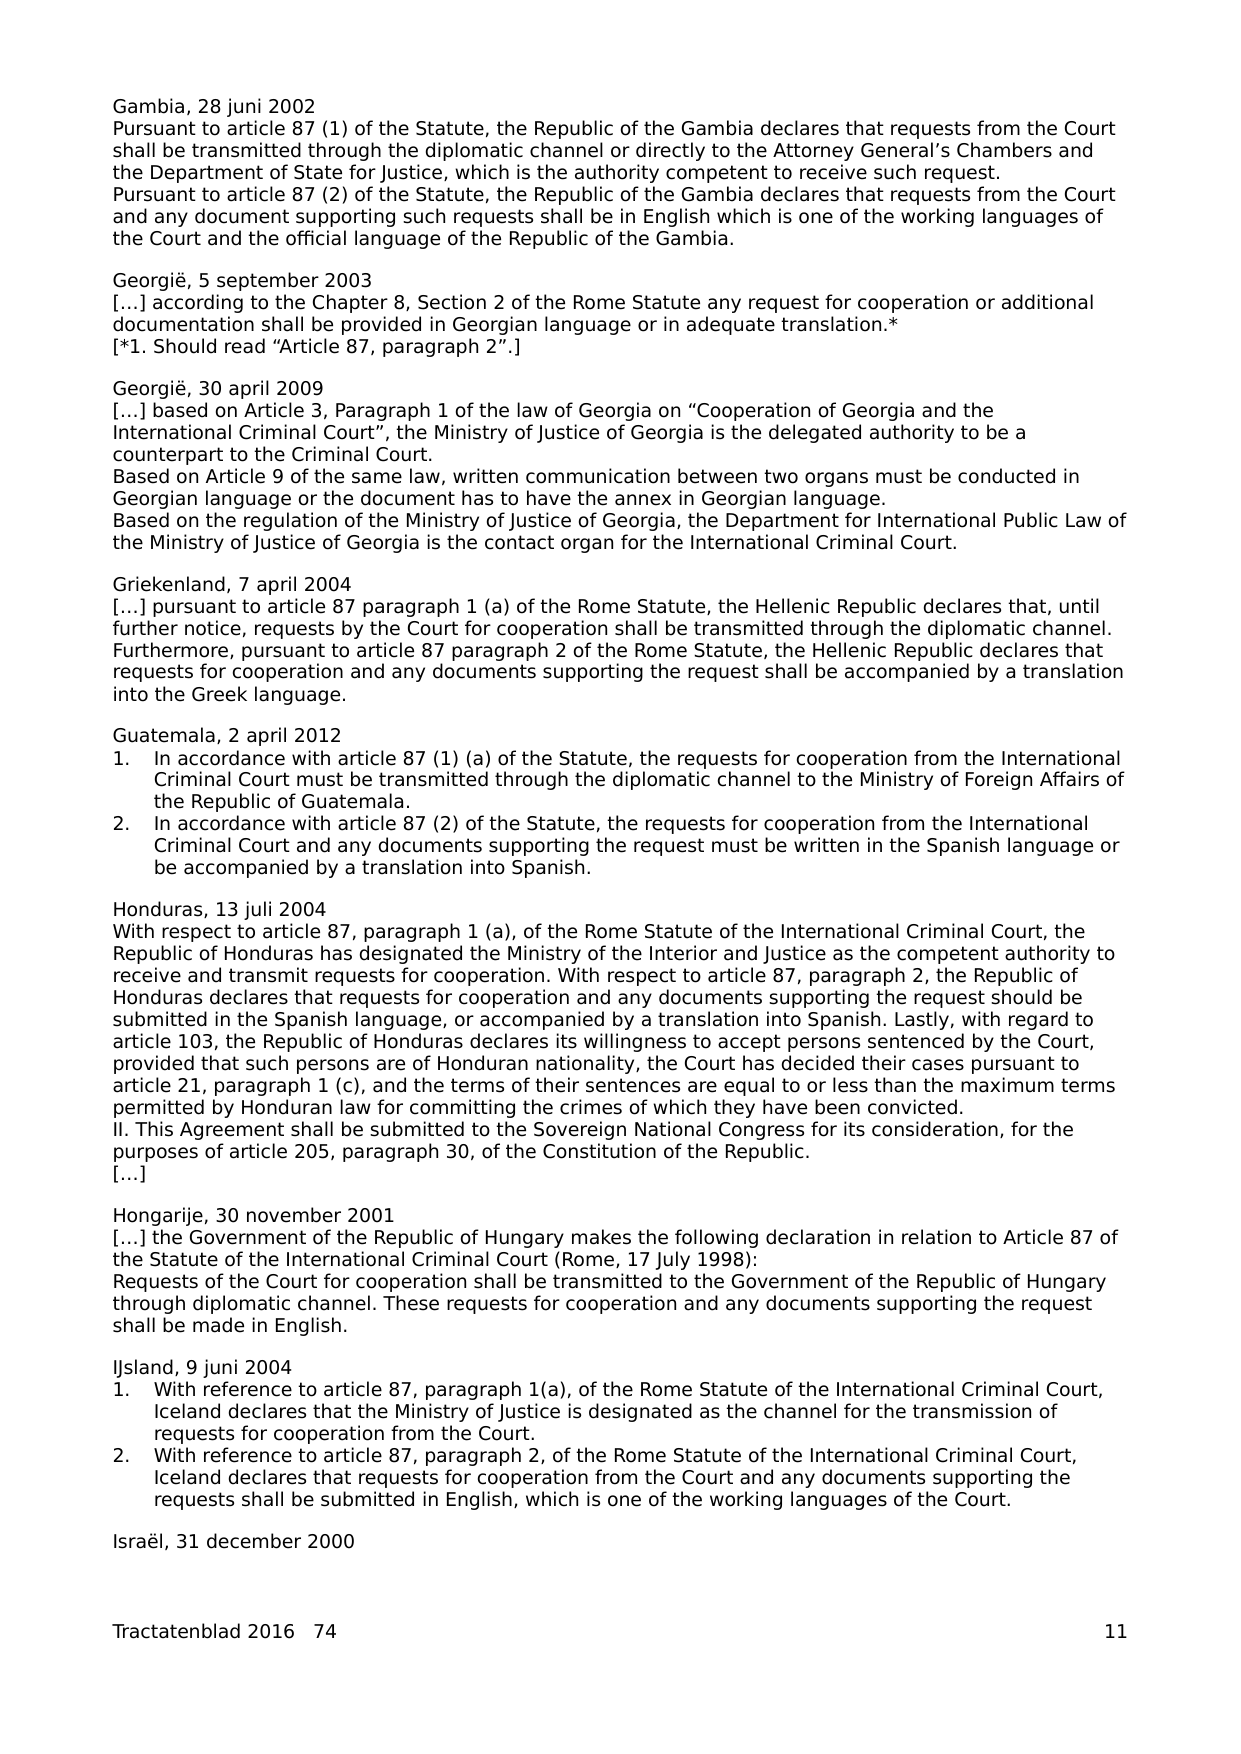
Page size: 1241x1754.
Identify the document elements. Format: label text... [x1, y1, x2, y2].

text […] based on Article 3, Paragraph 1 of the law of Georgia on “Cooperation of Georgia and the [112, 400, 1128, 422]
text Georgië, 5 september 2003 [112, 270, 1128, 292]
text Israël, 31 december 2000 [112, 1531, 1128, 1553]
text 2. With reference to article 87, paragraph 2, of the Rome Statute of the International Criminal Court, Iceland declares that requests for cooperation from the Court and any documents supporting the requests shall be submitted in English, which is one of the working languages of the Court. [112, 1445, 1128, 1511]
text Furthermore, pursuant to article 87 paragraph 2 of the Rome Statute, the Hellenic Republic declares that requests for cooperation and any documents supporting the request shall be accompanied by a translation into the Greek language. [112, 639, 1128, 705]
text With respect to article 87, paragraph 1 (a), of the Rome Statute of the International Criminal Court, the Republic of Honduras has designated the Ministry of the Interior and Justice as the competent authority to receive and transmit requests for cooperation. With respect to article 87, paragraph 2, the Republic of Honduras declares that requests for cooperation and any documents supporting the request should be submitted in the Spanish language, or accompanied by a translation into Spanish. Lastly, with regard to article 103, the Republic of Honduras declares its willingness to accept persons sentenced by the Court, provided that such persons are of Honduran nationality, the Court has decided their cases pursuant to article 21, paragraph 1 (c), and the terms of their sentences are equal to or less than the maximum terms permitted by Honduran law for committing the crimes of which they have been convicted. [112, 921, 1128, 1119]
text Requests of the Court for cooperation shall be transmitted to the Government of the Republic of Hungary through diplomatic channel. These requests for cooperation and any documents supporting the request shall be made in English. [112, 1271, 1128, 1337]
text 1. In accordance with article 87 (1) (a) of the Statute, the requests for cooperation from the International Criminal Court must be transmitted through the diplomatic channel to the Ministry of Foreign Affairs of the Republic of Guatemala. [112, 747, 1128, 813]
text Gambia, 28 juni 2002 [112, 96, 1128, 118]
text Guatemala, 2 april 2012 [112, 725, 1128, 747]
text Griekenland, 7 april 2004 [112, 573, 1128, 596]
text Hongarije, 30 november 2001 [112, 1205, 1128, 1227]
text counterpart to the Criminal Court. [112, 444, 1128, 466]
text 2. In accordance with article 87 (2) of the Statute, the requests for cooperation from the International Criminal Court and any documents supporting the request must be written in the Spanish language or be accompanied by a translation into Spanish. [112, 813, 1128, 879]
text Honduras, 13 juli 2004 [112, 899, 1128, 921]
text II. This Agreement shall be submitted to the Sovereign National Congress for its consideration, for the purposes of article 205, paragraph 30, of the Constitution of the Republic. [112, 1119, 1128, 1163]
text International Criminal Court”, the Ministry of Justice of Georgia is the delegated authority to be a [112, 422, 1128, 444]
text 1. With reference to article 87, paragraph 1(a), of the Rome Statute of the International Criminal Court, Iceland declares that the Ministry of Justice is designated as the channel for the transmission of requests for cooperation from the Court. [112, 1379, 1128, 1445]
text Pursuant to article 87 (1) of the Statute, the Republic of the Gambia declares that requests from the Court shall be transmitted through the diplomatic channel or directly to the Attorney General’s Chambers and the Department of State for Justice, which is the authority competent to receive such request. [112, 118, 1128, 184]
text […] according to the Chapter 8, Section 2 of the Rome Statute any request for cooperation or additional documentation shall be provided in Georgian language or in adequate translation.* [112, 292, 1128, 336]
text Georgië, 30 april 2009 [112, 378, 1128, 400]
text Pursuant to article 87 (2) of the Statute, the Republic of the Gambia declares that requests from the Court and any document supporting such requests shall be in English which is one of the working languages of the Court and the official language of the Republic of the Gambia. [112, 184, 1128, 250]
text […] [112, 1163, 1128, 1185]
text [*1. Should read “Article 87, paragraph 2”.] [112, 336, 1128, 358]
text […] pursuant to article 87 paragraph 1 (a) of the Rome Statute, the Hellenic Republic declares that, until further notice, requests by the Court for cooperation shall be transmitted through the diplomatic channel. [112, 596, 1128, 639]
text […] the Government of the Republic of Hungary makes the following declaration in relation to Article 87 of the Statute of the International Criminal Court (Rome, 17 July 1998): [112, 1227, 1128, 1271]
text IJsland, 9 juni 2004 [112, 1357, 1128, 1379]
text Based on Article 9 of the same law, written communication between two organs must be conducted in Georgian language or the document has to have the annex in Georgian language. [112, 466, 1128, 509]
text Based on the regulation of the Ministry of Justice of Georgia, the Department for International Public Law of the Ministry of Justice of Georgia is the contact organ for the International Criminal Court. [112, 509, 1128, 553]
